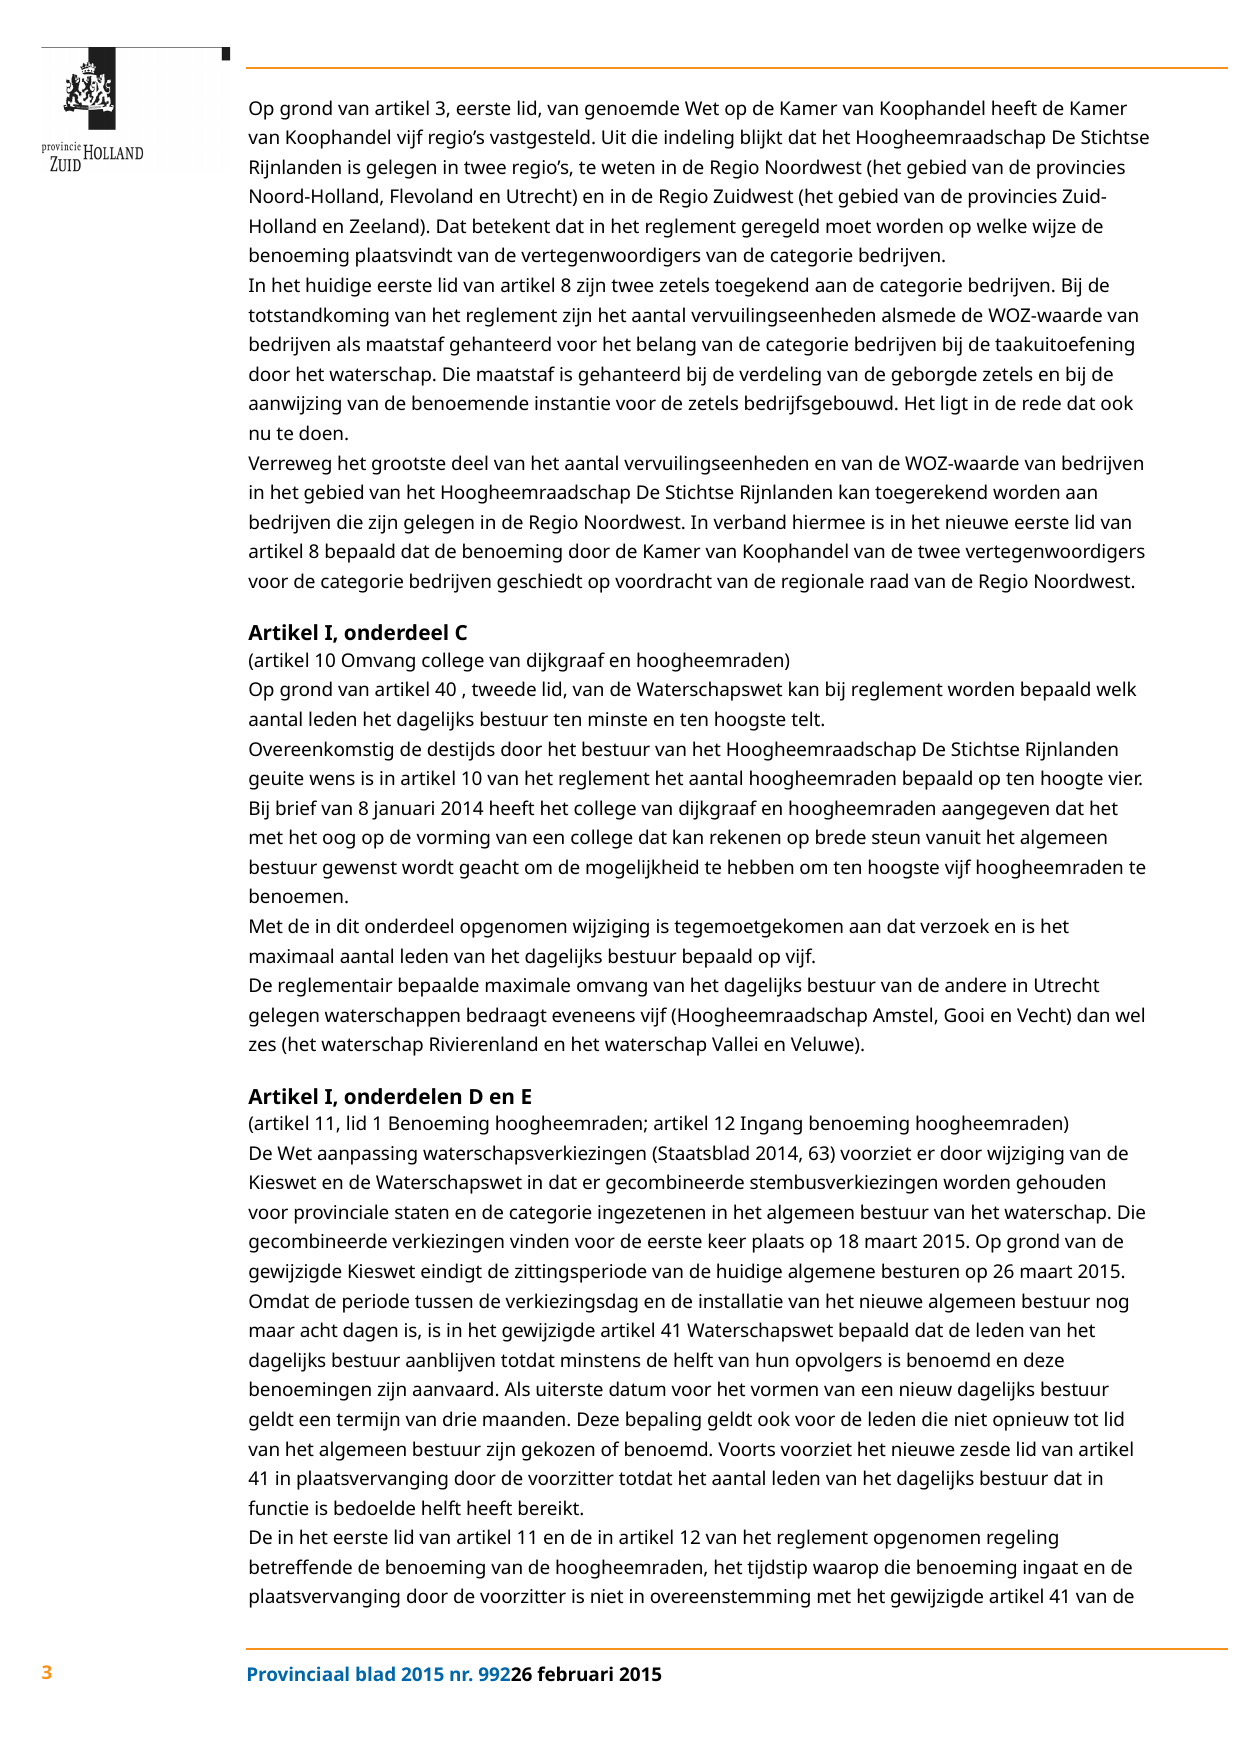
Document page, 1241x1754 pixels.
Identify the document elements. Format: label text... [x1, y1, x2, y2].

text Overeenkomstig de destijds door het bestuur van het Hoogheemraadschap De Stichtse Rijnlanden geuite wens is in artikel 10 van het reglement het aantal hoogheemraden bepaald op ten hoogte vier. [248, 736, 1152, 791]
text Verreweg het grootste deel van het aantal vervuilingseenheden en van de WOZ-waarde van bedrijven in het gebied van het Hoogheemraadschap De Stichtse Rijnlanden kan toegerekend worden aan bedrijven die zijn gelegen in de Regio Noordwest. In verband hiermee is in het nieuwe eerste lid van artikel 8 bepaald dat de benoeming door de Kamer van Koophandel van de twee vertegenwoordigers voor de categorie bedrijven geschiedt op voordracht van de regionale raad van de Regio Noordwest. [248, 450, 1152, 594]
text Artikel I, onderdelen D en E [248, 1082, 1152, 1110]
text (artikel 11, lid 1 Benoeming hoogheemraden; artikel 12 Ingang benoeming hoogheemraden) [248, 1110, 1152, 1136]
text (artikel 10 Omvang college van dijkgraaf en hoogheemraden) [248, 647, 1152, 673]
text Op grond van artikel 3, eerste lid, van genoemde Wet op de Kamer van Koophandel heeft de Kamer van Koophandel vijf regio’s vastgesteld. Uit die indeling blijkt dat het Hoogheemraadschap De Stichtse Rijnlanden is gelegen in twee regio’s, te weten in de Regio Noordwest (het gebied van de provincies Noord-Holland, Flevoland en Utrecht) en in de Regio Zuidwest (het gebied van de provincies Zuid-Holland en Zeeland). Dat betekent dat in het reglement geregeld moet worden op welke wijze de benoeming plaatsvindt van de vertegenwoordigers van de categorie bedrijven. [248, 95, 1152, 268]
text Omdat de periode tussen de verkiezingsdag en de installatie van het nieuwe algemeen bestuur nog maar acht dagen is, is in het gewijzigde artikel 41 Waterschapswet bepaald dat de leden van het dagelijks bestuur aanblijven totdat minstens de helft van hun opvolgers is benoemd en deze benoemingen zijn aanvaard. Als uiterste datum voor het vormen van een nieuw dagelijks bestuur geldt een termijn van drie maanden. Deze bepaling geldt ook voor de leden die niet opnieuw tot lid van het algemeen bestuur zijn gekozen of benoemd. Voorts voorziet het nieuwe zesde lid van artikel 41 in plaatsvervanging door de voorzitter totdat het aantal leden van het dagelijks bestuur dat in functie is bedoelde helft heeft bereikt. [248, 1288, 1152, 1521]
text In het huidige eerste lid van artikel 8 zijn twee zetels toegekend aan de categorie bedrijven. Bij de totstandkoming van het reglement zijn het aantal vervuilingseenheden alsmede de WOZ-waarde van bedrijven als maatstaf gehanteerd voor het belang van de categorie bedrijven bij de taakuitoefening door het waterschap. Die maatstaf is gehanteerd bij de verdeling van de geborgde zetels en bij de aanwijzing van de benoemende instantie voor de zetels bedrijfsgebouwd. Het ligt in de rede dat ook nu te doen. [248, 272, 1152, 446]
picture [41, 47, 231, 172]
text Bij brief van 8 januari 2014 heeft het college van dijkgraaf en hoogheemraden aangegeven dat het met het oog op de vorming van een college dat kan rekenen op brede steun vanuit het algemeen bestuur gewenst wordt geacht om de mogelijkheid te hebben om ten hoogste vijf hoogheemraden te benoemen. [248, 795, 1152, 909]
text De in het eerste lid van artikel 11 en de in artikel 12 van het reglement opgenomen regeling betreffende de benoeming van de hoogheemraden, het tijdstip waarop die benoeming ingaat en de plaatsvervanging door de voorzitter is niet in overeenstemming met het gewijzigde artikel 41 van de [248, 1524, 1152, 1609]
text Met de in dit onderdeel opgenomen wijziging is tegemoetgekomen aan dat verzoek en is het maximaal aantal leden van het dagelijks bestuur bepaald op vijf. [248, 913, 1152, 968]
text De Wet aanpassing waterschapsverkiezingen (Staatsblad 2014, 63) voorziet er door wijziging van de Kieswet en de Waterschapswet in dat er gecombineerde stembusverkiezingen worden gehouden voor provinciale staten en de categorie ingezetenen in het algemeen bestuur van het waterschap. Die gecombineerde verkiezingen vinden voor de eerste keer plaats op 18 maart 2015. Op grond van de gewijzigde Kieswet eindigt de zittingsperiode van de huidige algemene besturen op 26 maart 2015. [248, 1140, 1152, 1284]
text De reglementair bepaalde maximale omvang van het dagelijks bestuur van de andere in Utrecht gelegen waterschappen bedraagt eveneens vijf (Hoogheemraadschap Amstel, Gooi en Vecht) dan wel zes (het waterschap Rivierenland en het waterschap Vallei en Veluwe). [248, 972, 1152, 1057]
text Op grond van artikel 40 , tweede lid, van de Waterschapswet kan bij reglement worden bepaald welk aantal leden het dagelijks bestuur ten minste en ten hoogste telt. [248, 677, 1152, 732]
text Artikel I, onderdeel C [248, 618, 1152, 647]
